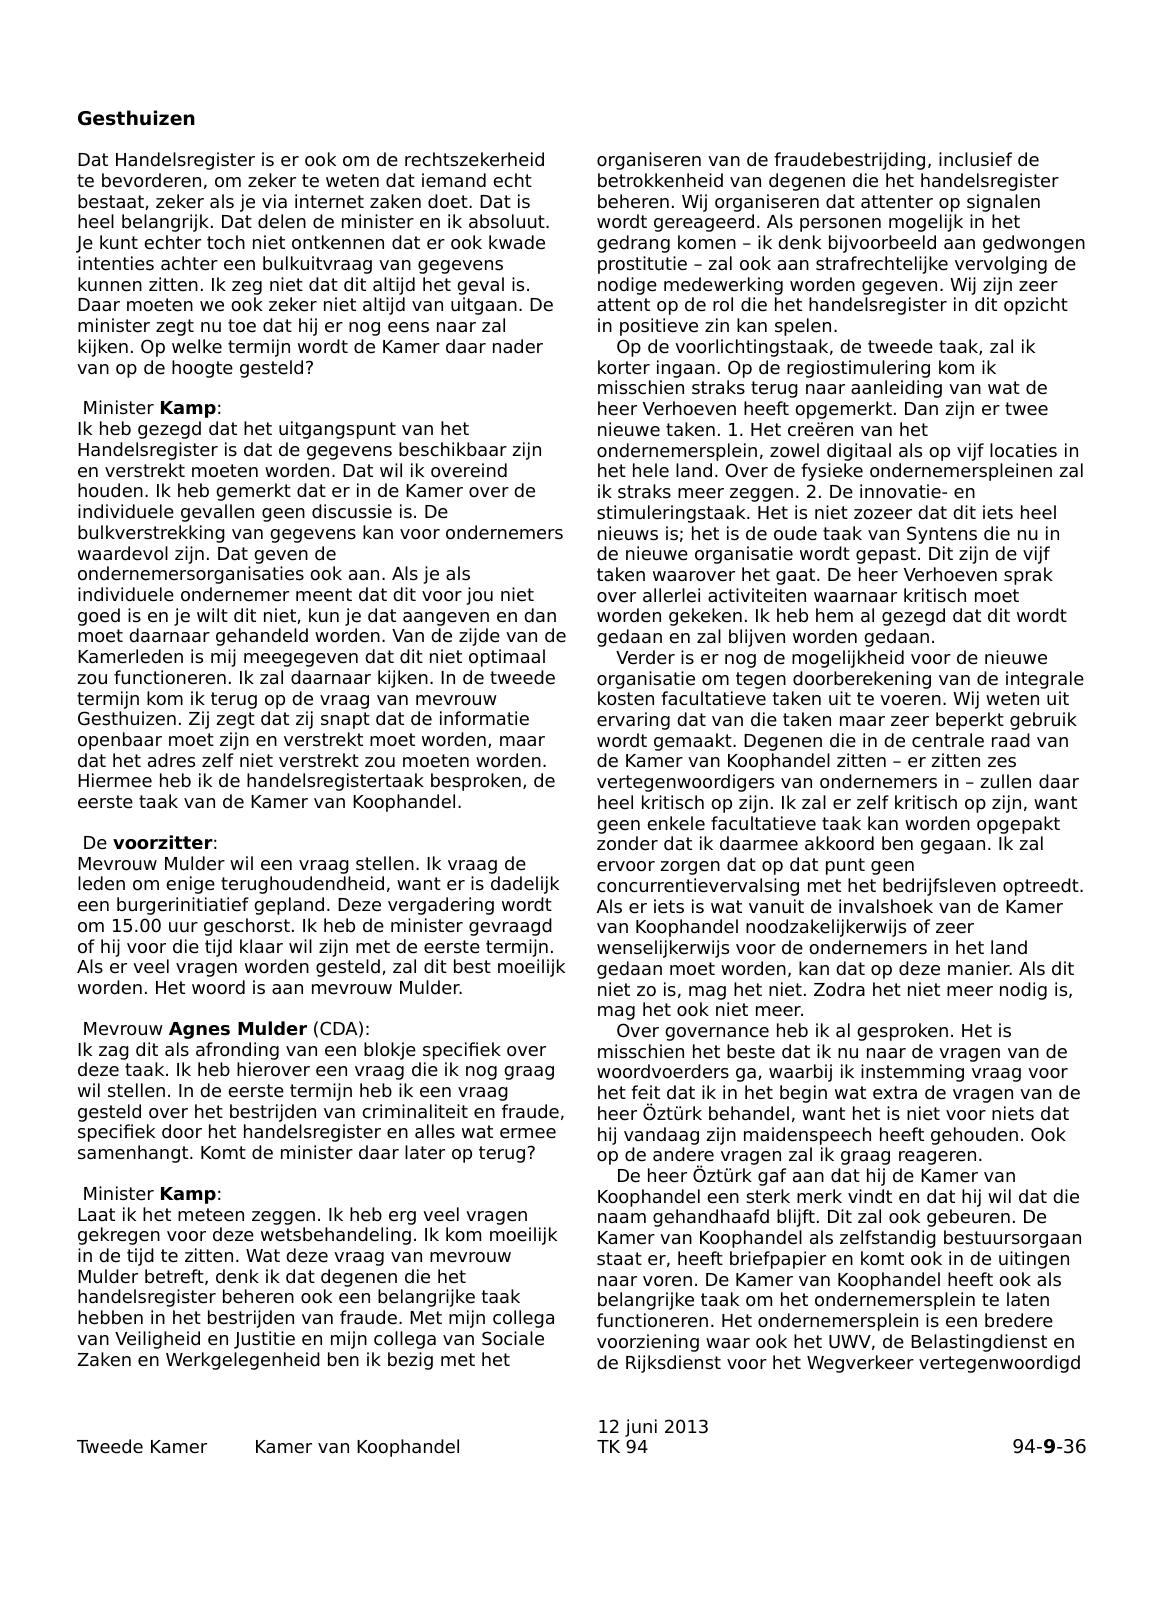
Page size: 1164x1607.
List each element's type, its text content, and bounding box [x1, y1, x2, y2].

text organiseren van de fraudebestrijding, inclusief de betrokkenheid van degenen die het handelsregister beheren. Wij organiseren dat attenter op signalen wordt gereageerd. Als personen mogelijk in het gedrang komen – ik denk bijvoorbeeld aan gedwongen prostitutie – zal ook aan strafrechtelijke vervolging de nodige medewerking worden gegeven. Wij zijn zeer attent op de rol die het handelsregister in dit opzicht in positieve zin kan spelen. [596, 150, 1087, 337]
text Mevrouw Agnes Mulder (CDA): [77, 1019, 567, 1039]
text Ik heb gezegd dat het uitgangspunt van het Handelsregister is dat de gegevens beschikbaar zijn en verstrekt moeten worden. Dat wil ik overeind houden. Ik heb gemerkt dat er in de Kamer over de individuele gevallen geen discussie is. De bulkverstrekking van gegevens kan voor ondernemers waardevol zijn. Dat geven de ondernemersorganisaties ook aan. Als je als individuele ondernemer meent dat dit voor jou niet goed is en je wilt dit niet, kun je dat aangeven en dan moet daarnaar gehandeld worden. Van de zijde van de Kamerleden is mij meegegeven dat dit niet optimaal zou functioneren. Ik zal daarnaar kijken. In de tweede termijn kom ik terug op de vraag van mevrouw Gesthuizen. Zij zegt dat zij snapt dat de informatie openbaar moet zijn en verstrekt moet worden, maar dat het adres zelf niet verstrekt zou moeten worden. Hiermee heb ik de handelsregistertaak besproken, de eerste taak van de Kamer van Koophandel. [77, 419, 567, 813]
text Mevrouw Mulder wil een vraag stellen. Ik vraag de leden om enige terughoudendheid, want er is dadelijk een burgerinitiatief gepland. Deze vergadering wordt om 15.00 uur geschorst. Ik heb de minister gevraagd of hij voor die tijd klaar wil zijn met de eerste termijn. Als er veel vragen worden gesteld, zal dit best moeilijk worden. Het woord is aan mevrouw Mulder. [77, 853, 567, 999]
text Over governance heb ik al gesproken. Het is misschien het beste dat ik nu naar de vragen van de woordvoerders ga, waarbij ik instemming vraag voor het feit dat ik in het begin wat extra de vragen van de heer Öztürk behandel, want het is niet voor niets dat hij vandaag zijn maidenspeech heeft gehouden. Ook op de andere vragen zal ik graag reageren. [596, 1021, 1087, 1166]
text Minister Kamp: [77, 398, 567, 419]
text Minister Kamp: [77, 1184, 567, 1204]
text Dat Handelsregister is er ook om de rechtszekerheid te bevorderen, om zeker te weten dat iemand echt bestaat, zeker als je via internet zaken doet. Dat is heel belangrijk. Dat delen de minister en ik absoluut. Je kunt echter toch niet ontkennen dat er ook kwade intenties achter een bulkuitvraag van gegevens kunnen zitten. Ik zeg niet dat dit altijd het geval is. Daar moeten we ook zeker niet altijd van uitgaan. De minister zegt nu toe dat hij er nog eens naar zal kijken. Op welke termijn wordt de Kamer daar nader van op de hoogte gesteld? [77, 150, 567, 378]
text De voorzitter: [77, 833, 567, 853]
text Ik zag dit als afronding van een blokje specifiek over deze taak. Ik heb hierover een vraag die ik nog graag wil stellen. In de eerste termijn heb ik een vraag gesteld over het bestrijden van criminaliteit en fraude, specifiek door het handelsregister en alles wat ermee samenhangt. Komt de minister daar later op terug? [77, 1039, 567, 1164]
text Laat ik het meteen zeggen. Ik heb erg veel vragen gekregen voor deze wetsbehandeling. Ik kom moeilijk in de tijd te zitten. Wat deze vraag van mevrouw Mulder betreft, denk ik dat degenen die het handelsregister beheren ook een belangrijke taak hebben in het bestrijden van fraude. Met mijn collega van Veiligheid en Justitie en mijn collega van Sociale Zaken en Werkgelegenheid ben ik bezig met het [77, 1204, 567, 1370]
text Verder is er nog de mogelijkheid voor de nieuwe organisatie om tegen doorberekening van de integrale kosten facultatieve taken uit te voeren. Wij weten uit ervaring dat van die taken maar zeer beperkt gebruik wordt gemaakt. Degenen die in de centrale raad van de Kamer van Koophandel zitten – er zitten zes vertegenwoordigers van ondernemers in – zullen daar heel kritisch op zijn. Ik zal er zelf kritisch op zijn, want geen enkele facultatieve taak kan worden opgepakt zonder dat ik daarmee akkoord ben gegaan. Ik zal ervoor zorgen dat op dat punt geen concurrentievervalsing met het bedrijfsleven optreedt. Als er iets is wat vanuit de invalshoek van de Kamer van Koophandel noodzakelijkerwijs of zeer wenselijkerwijs voor de ondernemers in het land gedaan moet worden, kan dat op deze manier. Als dit niet zo is, mag het niet. Zodra het niet meer nodig is, mag het ook niet meer. [596, 648, 1087, 1021]
text Op de voorlichtingstaak, de tweede taak, zal ik korter ingaan. Op de regiostimulering kom ik misschien straks terug naar aanleiding van wat de heer Verhoeven heeft opgemerkt. Dan zijn er twee nieuwe taken. 1. Het creëren van het ondernemersplein, zowel digitaal als op vijf locaties in het hele land. Over de fysieke ondernemerspleinen zal ik straks meer zeggen. 2. De innovatie- en stimuleringstaak. Het is niet zozeer dat dit iets heel nieuws is; het is de oude taak van Syntens die nu in de nieuwe organisatie wordt gepast. Dit zijn de vijf taken waarover het gaat. De heer Verhoeven sprak over allerlei activiteiten waarnaar kritisch moet worden gekeken. Ik heb hem al gezegd dat dit wordt gedaan en zal blijven worden gedaan. [596, 337, 1087, 648]
text De heer Öztürk gaf aan dat hij de Kamer van Koophandel een sterk merk vindt en dat hij wil dat die naam gehandhaafd blijft. Dit zal ook gebeuren. De Kamer van Koophandel als zelfstandig bestuursorgaan staat er, heeft briefpapier en komt ook in de uitingen naar voren. De Kamer van Koophandel heeft ook als belangrijke taak om het ondernemersplein te laten functioneren. Het ondernemersplein is een bredere voorziening waar ook het UWV, de Belastingdienst en de Rijksdienst voor het Wegverkeer vertegenwoordigd [596, 1166, 1087, 1373]
